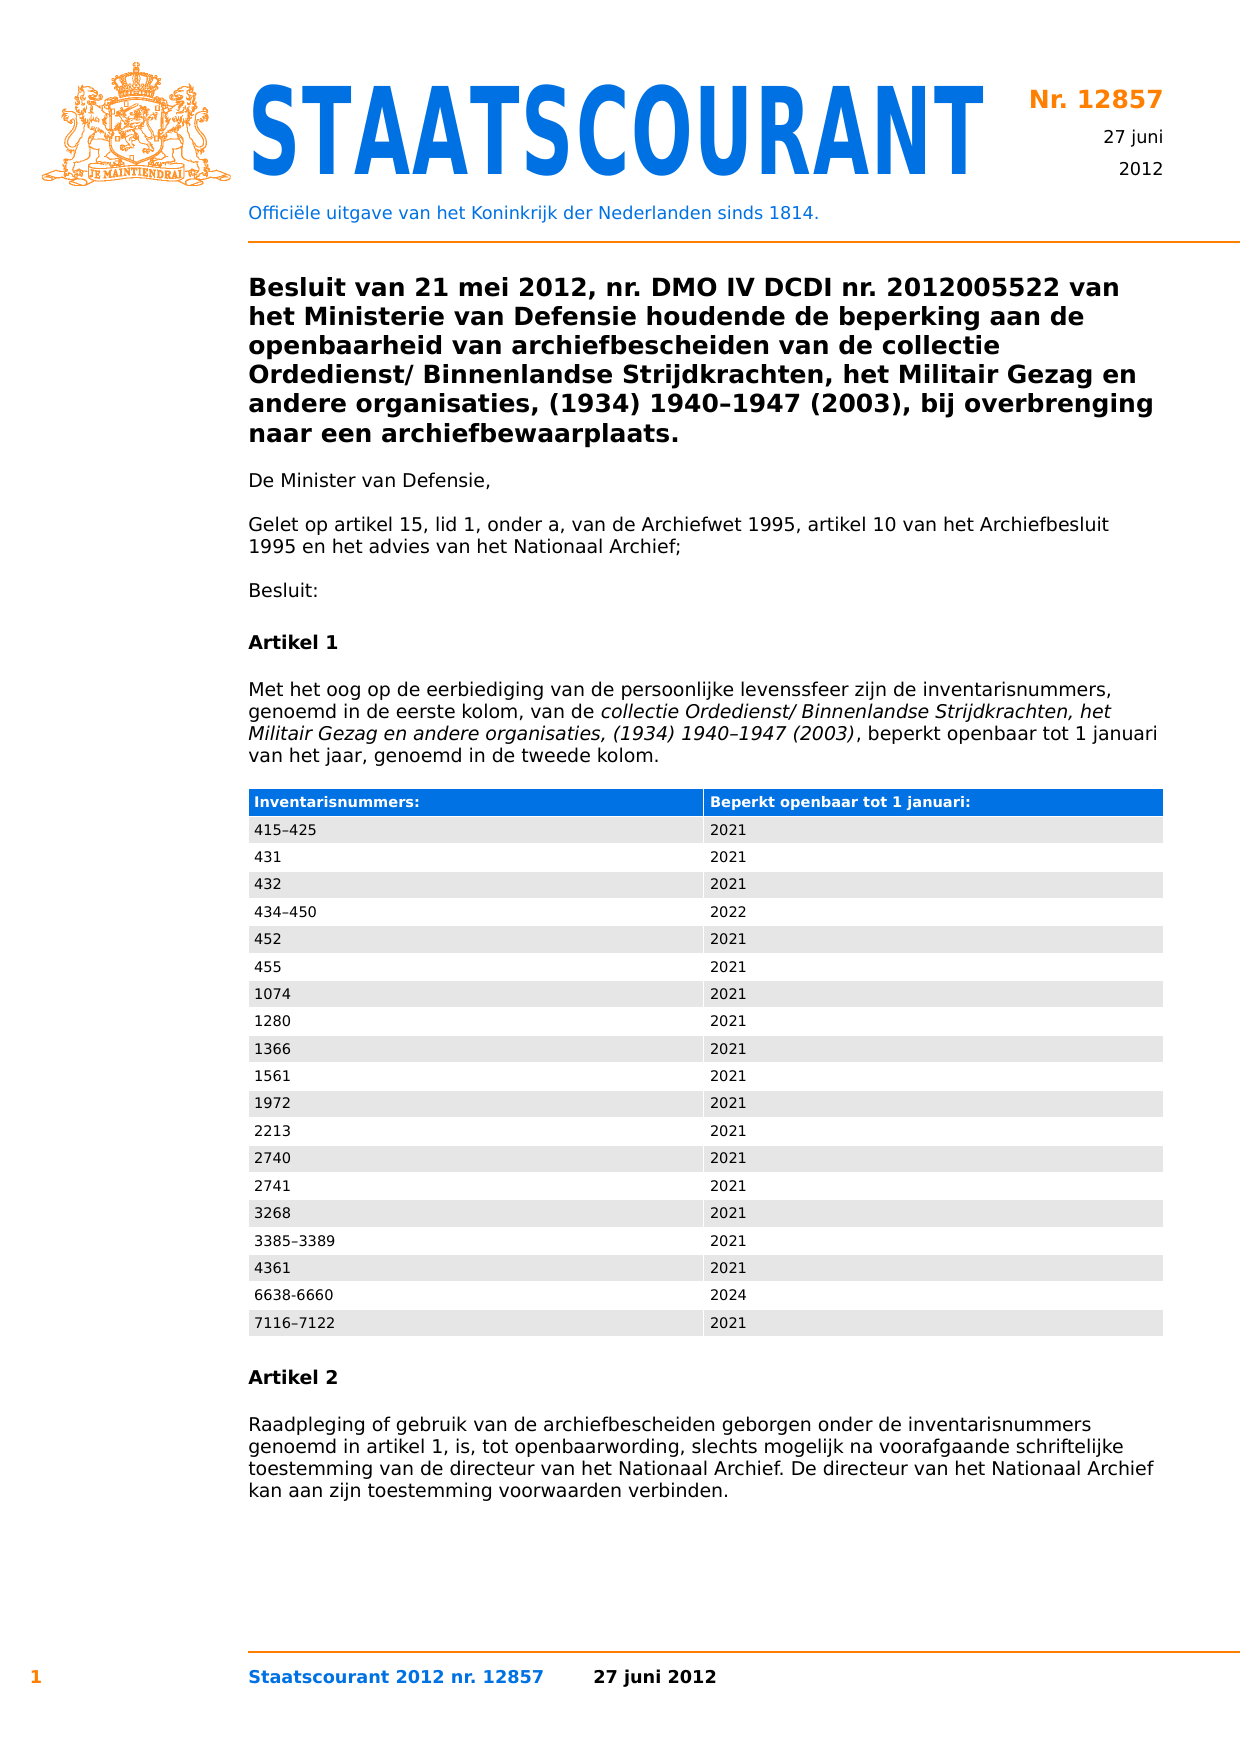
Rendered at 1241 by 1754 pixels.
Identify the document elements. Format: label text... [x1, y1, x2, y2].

table_cell 2021 [704, 1091, 1163, 1117]
text De Minister van Defensie, [248, 470, 1163, 492]
table_cell 2022 [704, 899, 1163, 925]
subtitle Artikel 2 [248, 1367, 1163, 1389]
table_cell 434–450 [249, 899, 703, 925]
table_cell 2012 [998, 153, 1240, 203]
table_cell 2740 [249, 1146, 703, 1172]
table_cell 2021 [704, 817, 1163, 843]
table_cell 455 [249, 954, 703, 980]
table_cell 2021 [704, 1118, 1163, 1144]
table_cell 1280 [249, 1009, 703, 1035]
table_header Inventarisnummers: [249, 789, 703, 816]
table_cell Officiële uitgave van het Koninkrijk der Nederlanden sinds 1814. [248, 203, 1240, 241]
table_cell 4361 [249, 1255, 703, 1281]
picture [41, 62, 231, 186]
table_cell 3385–3389 [249, 1228, 703, 1254]
table_cell 2021 [704, 1009, 1163, 1035]
text Raadpleging of gebruik van de archiefbescheiden geborgen onder de inventarisnummers genoemd in artikel 1, is, tot openbaarwording, slechts mogelijk na voorafgaande schriftelijke toestemming van de directeur van het Nationaal Archief. De directeur van het Nationaal Archief kan aan zijn toestemming voorwaarden verbinden. [248, 1414, 1163, 1502]
table_cell 2021 [704, 1310, 1163, 1336]
table_cell 2024 [704, 1283, 1163, 1309]
table_cell 2021 [704, 1255, 1163, 1281]
table_cell 2021 [704, 872, 1163, 898]
table_cell 2021 [704, 1036, 1163, 1062]
table_header Nr. 12857 [998, 62, 1240, 121]
table_cell 6638-6660 [249, 1283, 703, 1309]
text Gelet op artikel 15, lid 1, onder a, van de Archiefwet 1995, artikel 10 van het Archiefbesluit 1995 en het advies van het Nationaal Archief; [248, 514, 1163, 558]
table_cell 2021 [704, 1228, 1163, 1254]
table_cell 1074 [249, 981, 703, 1007]
subtitle Artikel 1 [248, 632, 1163, 653]
text Met het oog op de eerbiediging van de persoonlijke levenssfeer zijn de inventarisnummers, genoemd in de eerste kolom, van de collectie Ordedienst/ Binnenlandse Strijdkrachten, het Militair Gezag en andere organisaties, (1934) 1940–1947 (2003), beperkt openbaar tot 1 januari van het jaar, genoemd in de tweede kolom. [248, 678, 1163, 766]
table_cell 2021 [704, 926, 1163, 953]
table_cell 1972 [249, 1091, 703, 1117]
table_header Beperkt openbaar tot 1 januari: [704, 789, 1163, 816]
table_cell 415–425 [249, 817, 703, 843]
table_header [25, 62, 248, 241]
table_cell 2021 [704, 1063, 1163, 1090]
subtitle Besluit van 21 mei 2012, nr. DMO IV DCDI nr. 2012005522 van het Ministerie van Defensie houdende de beperking aan de openbaarheid van archiefbescheiden van de collectie Ordedienst/ Binnenlandse Strijdkrachten, het Militair Gezag en andere organisaties, (1934) 1940–1947 (2003), bij overbrenging naar een archiefbewaarplaats. [248, 273, 1163, 448]
table_cell 2021 [704, 1146, 1163, 1172]
table_cell 2021 [704, 1200, 1163, 1227]
table_cell 2021 [704, 981, 1163, 1007]
table_cell 2741 [249, 1173, 703, 1199]
table_cell 27 juni [998, 121, 1240, 153]
table_cell 7116–7122 [249, 1310, 703, 1336]
table_cell 432 [249, 872, 703, 898]
table_cell 2021 [704, 954, 1163, 980]
table_cell 1366 [249, 1036, 703, 1062]
table_cell 3268 [249, 1200, 703, 1227]
table_cell 2213 [249, 1118, 703, 1144]
text Besluit: [248, 579, 1163, 602]
table_header STAATSCOURANT [248, 62, 998, 203]
table_cell 2021 [704, 844, 1163, 871]
table_cell 2021 [704, 1173, 1163, 1199]
table_cell 452 [249, 926, 703, 953]
table_cell 1561 [249, 1063, 703, 1090]
table_cell 431 [249, 844, 703, 871]
